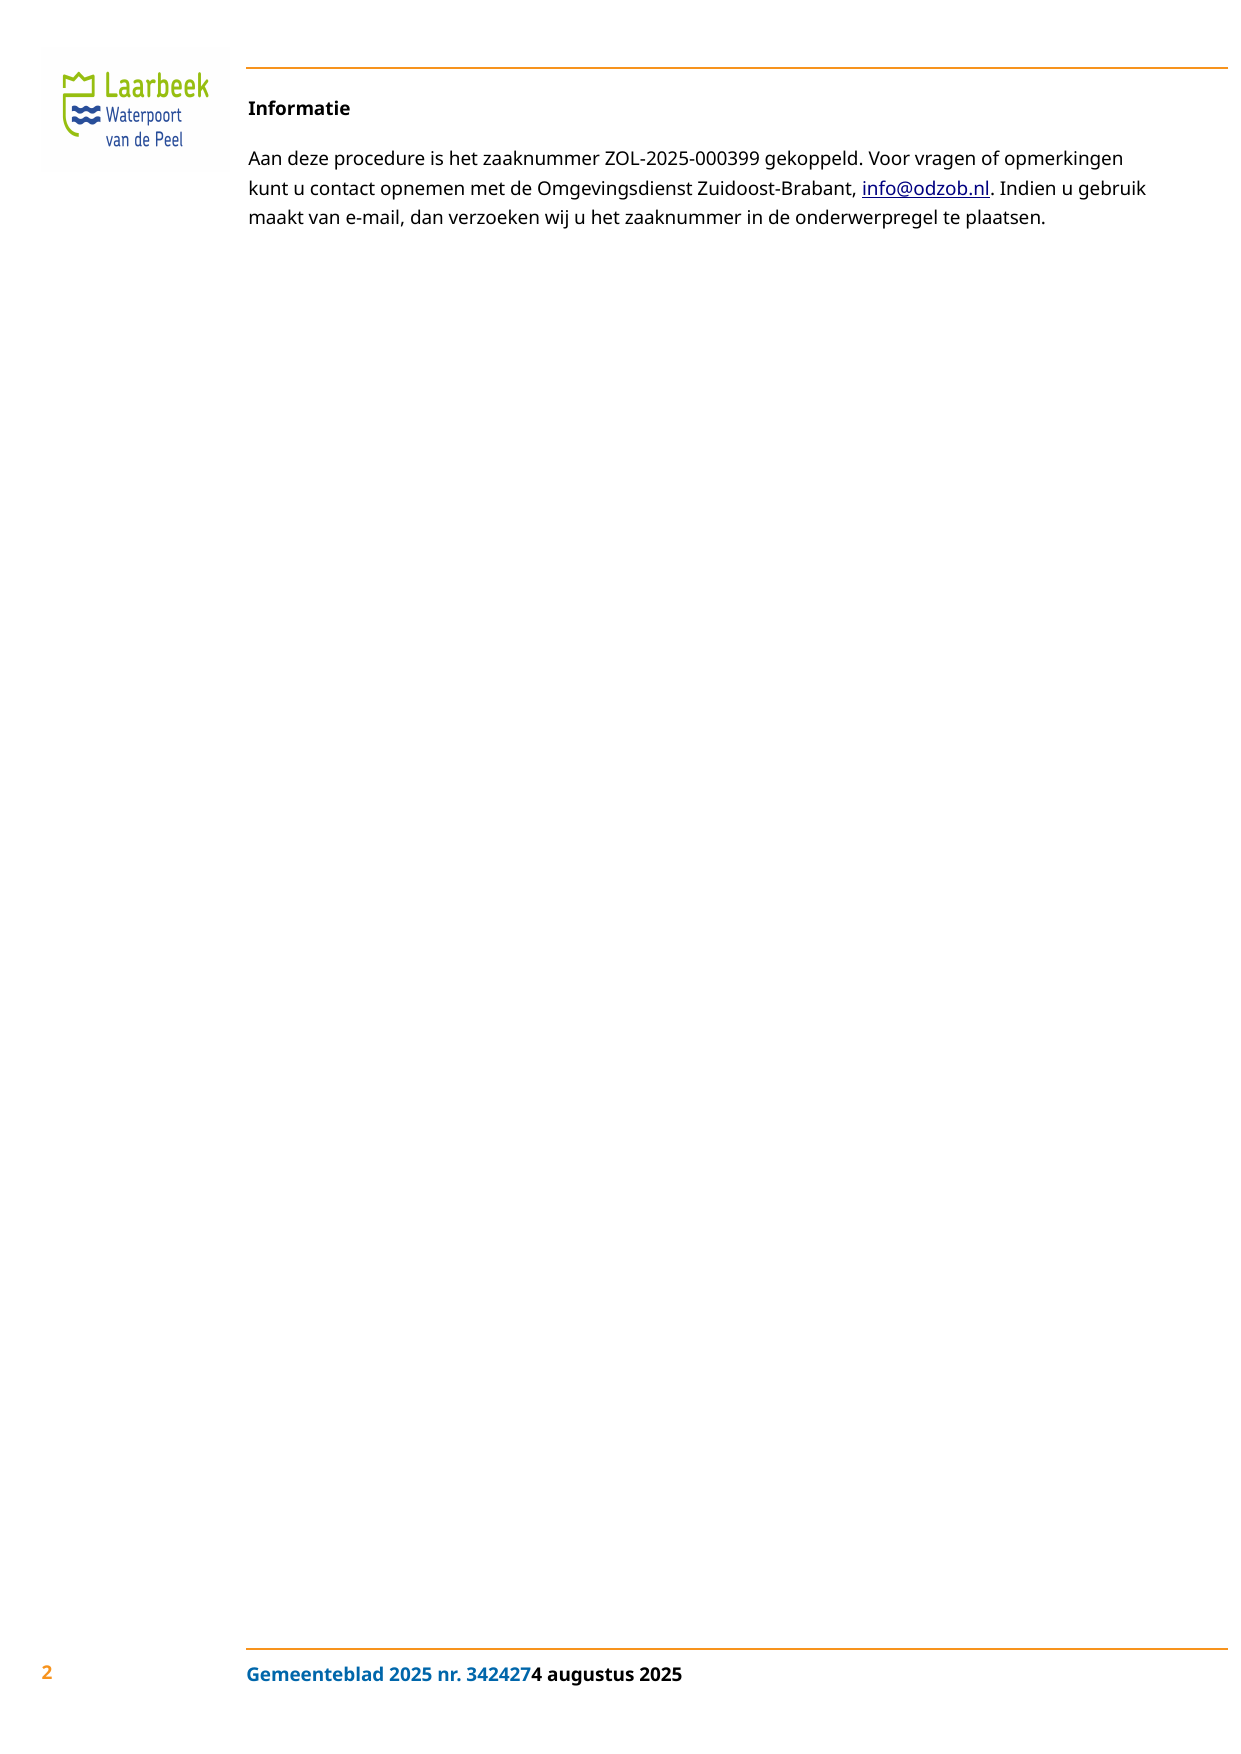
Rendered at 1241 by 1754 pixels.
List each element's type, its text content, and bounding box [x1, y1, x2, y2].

picture [41, 47, 231, 172]
text Informatie [248, 95, 1152, 121]
text Aan deze procedure is het zaaknummer ZOL-2025-000399 gekoppeld. Voor vragen of opmerkingen kunt u contact opnemen met de Omgevingsdienst Zuidoost-Brabant, info@odzob.nl. Indien u gebruik maakt van e-mail, dan verzoeken wij u het zaaknummer in de onderwerpregel te plaatsen. [248, 145, 1152, 230]
